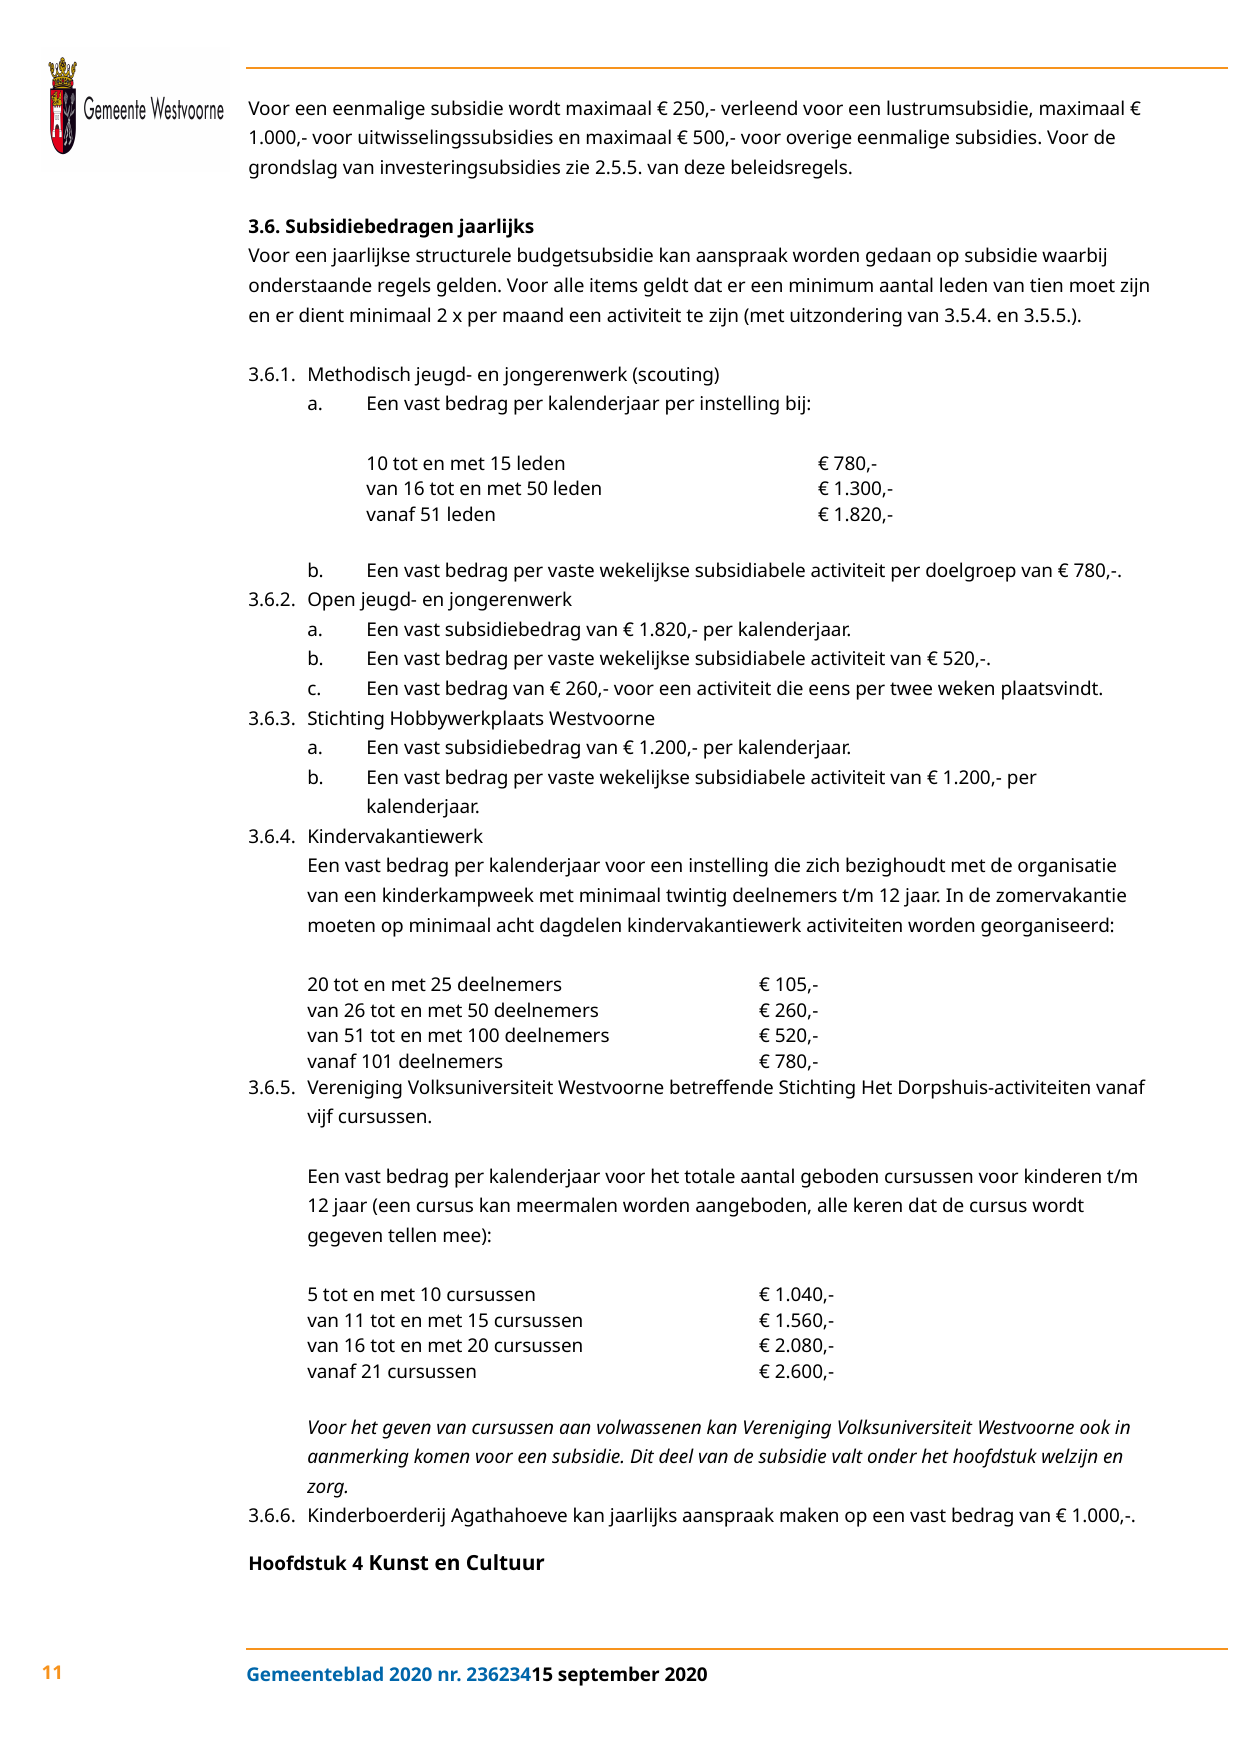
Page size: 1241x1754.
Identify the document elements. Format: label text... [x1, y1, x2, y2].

table_cell € 780,- [759, 1048, 1211, 1074]
list Een vast bedrag per kalenderjaar voor het totale aantal geboden cursussen voor kinderen t/m 12 jaar (een cursus kan meermalen worden aangeboden, alle keren dat de cursus wordt gegeven tellen mee): [248, 1163, 1152, 1248]
list Een vast subsidiebedrag van € 1.200,- per kalenderjaar. [307, 734, 1152, 760]
list Een vast bedrag van € 260,- voor een activiteit die eens per twee weken plaatsvindt. [307, 675, 1152, 701]
list Methodisch jeugd- en jongerenwerk (scouting) [248, 361, 1152, 387]
table_cell vanaf 51 leden [366, 501, 818, 527]
table_header € 780,- [818, 450, 1240, 476]
text 3.6. Subsidiebedragen jaarlijks [248, 213, 1152, 239]
list Stichting Hobbywerkplaats Westvoorne [248, 705, 1152, 730]
table_cell vanaf 21 cursussen [307, 1359, 759, 1384]
list Kindervakantiewerk [248, 823, 1152, 849]
table_cell € 1.560,- [759, 1307, 1211, 1333]
picture [41, 47, 231, 172]
table_cell € 1.820,- [818, 501, 1240, 527]
text Voor een eenmalige subsidie wordt maximaal € 250,- verleend voor een lustrumsubsidie, maximaal € 1.000,- voor uitwisselingssubsidies en maximaal € 500,- voor overige eenmalige subsidies. Voor de grondslag van investeringsubsidies zie 2.5.5. van deze beleidsregels. [248, 95, 1152, 180]
table_cell € 2.080,- [759, 1333, 1211, 1358]
table_cell € 260,- [759, 997, 1211, 1022]
list Een vast bedrag per kalenderjaar per instelling bij: [307, 391, 1152, 416]
text Voor een jaarlijkse structurele budgetsubsidie kan aanspraak worden gedaan op subsidie waarbij onderstaande regels gelden. Voor alle items geldt dat er een minimum aantal leden van tien moet zijn en er dient minimaal 2 x per maand een activiteit te zijn (met uitzondering van 3.5.4. en 3.5.5.). [248, 243, 1152, 328]
table_cell € 520,- [759, 1023, 1211, 1048]
list Een vast bedrag per vaste wekelijkse subsidiabele activiteit van € 520,-. [307, 646, 1152, 671]
table_header 20 tot en met 25 deelnemers [307, 971, 759, 997]
table_cell € 1.300,- [818, 476, 1240, 501]
list Een vast bedrag per kalenderjaar voor een instelling die zich bezighoudt met de organisatie van een kinderkampweek met minimaal twintig deelnemers t/m 12 jaar. In de zomervakantie moeten op minimaal acht dagdelen kindervakantiewerk activiteiten worden georganiseerd: [248, 853, 1152, 937]
list Open jeugd- en jongerenwerk [248, 586, 1152, 612]
list Kinderboerderij Agathahoeve kan jaarlijks aanspraak maken op een vast bedrag van € 1.000,-. [248, 1503, 1152, 1528]
list Een vast subsidiebedrag van € 1.820,- per kalenderjaar. [307, 616, 1152, 642]
list Een vast bedrag per vaste wekelijkse subsidiabele activiteit van € 1.200,- per kalenderjaar. [307, 764, 1152, 819]
table_header € 1.040,- [759, 1281, 1211, 1307]
table_cell vanaf 101 deelnemers [307, 1048, 759, 1074]
list Voor het geven van cursussen aan volwassenen kan Vereniging Volksuniversiteit Westvoorne ook in aanmerking komen voor een subsidie. Dit deel van de subsidie valt onder het hoofdstuk welzijn en zorg. [248, 1414, 1152, 1499]
list Een vast bedrag per vaste wekelijkse subsidiabele activiteit per doelgroep van € 780,-. [307, 557, 1152, 582]
table_cell € 2.600,- [759, 1359, 1211, 1384]
table_cell van 16 tot en met 50 leden [366, 476, 818, 501]
text Hoofdstuk 4 Kunst en Cultuur [248, 1548, 1152, 1577]
table_cell van 51 tot en met 100 deelnemers [307, 1023, 759, 1048]
table_cell van 16 tot en met 20 cursussen [307, 1333, 759, 1358]
list Vereniging Volksuniversiteit Westvoorne betreffende Stichting Het Dorpshuis-activiteiten vanaf vijf cursussen. [248, 1074, 1152, 1129]
table_header 10 tot en met 15 leden [366, 450, 818, 476]
table_header 5 tot en met 10 cursussen [307, 1281, 759, 1307]
table_cell van 11 tot en met 15 cursussen [307, 1307, 759, 1333]
table_cell van 26 tot en met 50 deelnemers [307, 997, 759, 1022]
table_header € 105,- [759, 971, 1211, 997]
